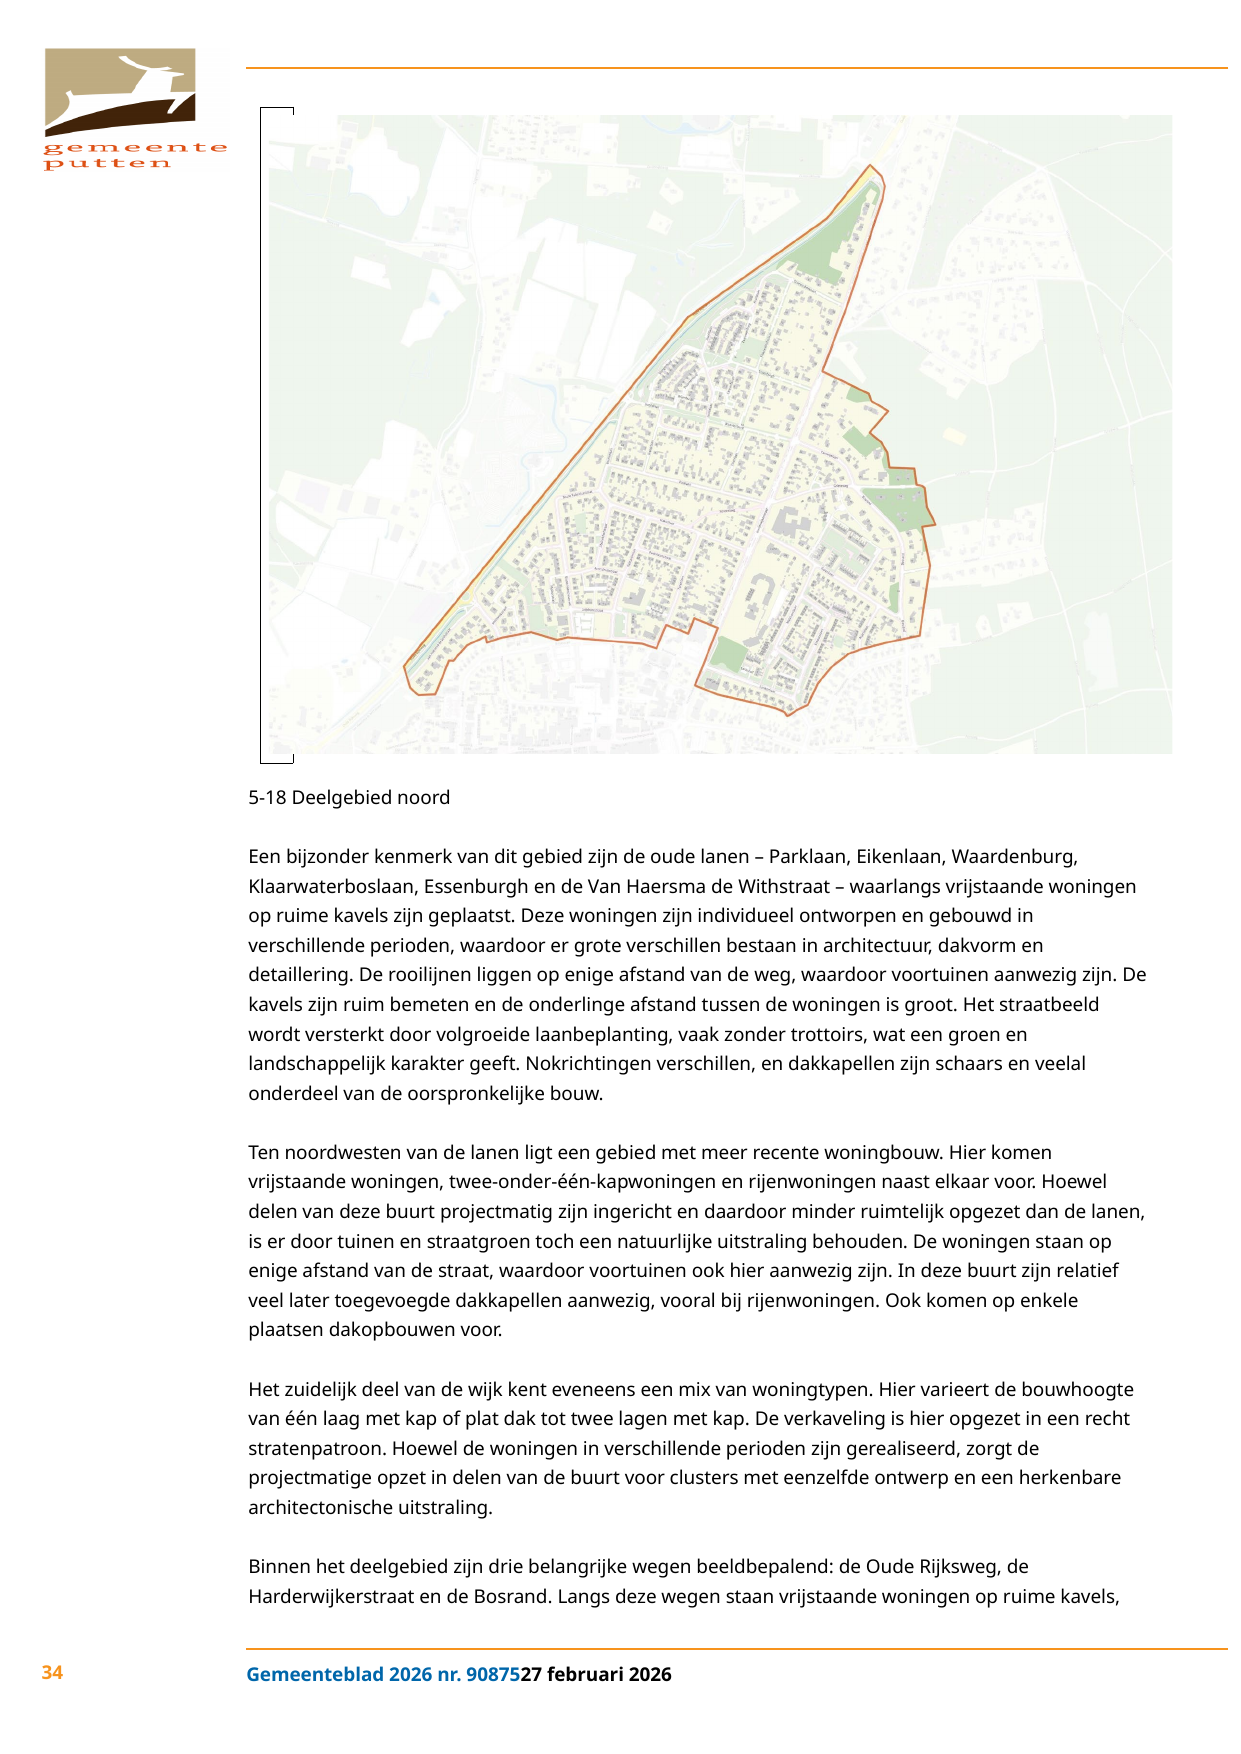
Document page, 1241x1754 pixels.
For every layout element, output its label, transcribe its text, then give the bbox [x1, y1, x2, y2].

text Het zuidelijk deel van de wijk kent eveneens een mix van woningtypen. Hier varieert de bouwhoogte van één laag met kap of plat dak tot twee lagen met kap. De verkaveling is hier opgezet in een recht stratenpatroon. Hoewel de woningen in verschillende perioden zijn gerealiseerd, zorgt de projectmatige opzet in delen van de buurt voor clusters met eenzelfde ontwerp en een herkenbare architectonische uitstraling. [248, 1376, 1152, 1520]
text Ten noordwesten van de lanen ligt een gebied met meer recente woningbouw. Hier komen vrijstaande woningen, twee-onder-één-kapwoningen en rijenwoningen naast elkaar voor. Hoewel delen van deze buurt projectmatig zijn ingericht en daardoor minder ruimtelijk opgezet dan de lanen, is er door tuinen en straatgroen toch een natuurlijke uitstraling behouden. De woningen staan op enige afstand van de straat, waardoor voortuinen ook hier aanwezig zijn. In deze buurt zijn relatief veel later toegevoegde dakkapellen aanwezig, vooral bij rijenwoningen. Ook komen op enkele plaatsen dakopbouwen voor. [248, 1139, 1152, 1342]
picture [268, 115, 1173, 754]
text Een bijzonder kenmerk van dit gebied zijn de oude lanen – Parklaan, Eikenlaan, Waardenburg, Klaarwaterboslaan, Essenburgh en de Van Haersma de Withstraat – waarlangs vrijstaande woningen op ruime kavels zijn geplaatst. Deze woningen zijn individueel ontworpen en gebouwd in verschillende perioden, waardoor er grote verschillen bestaan in architectuur, dakvorm en detaillering. De rooilijnen liggen op enige afstand van de weg, waardoor voortuinen aanwezig zijn. De kavels zijn ruim bemeten en de onderlinge afstand tussen de woningen is groot. Het straatbeeld wordt versterkt door volgroeide laanbeplanting, vaak zonder trottoirs, wat een groen en landschappelijk karakter geeft. Nokrichtingen verschillen, en dakkapellen zijn schaars en veelal onderdeel van de oorspronkelijke bouw. [248, 843, 1152, 1106]
text Harderwijkerstraat en de Bosrand. Langs deze wegen staan vrijstaande woningen op ruime kavels, [248, 1583, 1152, 1608]
text Binnen het deelgebied zijn drie belangrijke wegen beeldbepalend: de Oude Rijksweg, de [248, 1553, 1152, 1579]
text 5-18 Deelgebied noord [248, 784, 1152, 810]
picture [41, 47, 231, 172]
